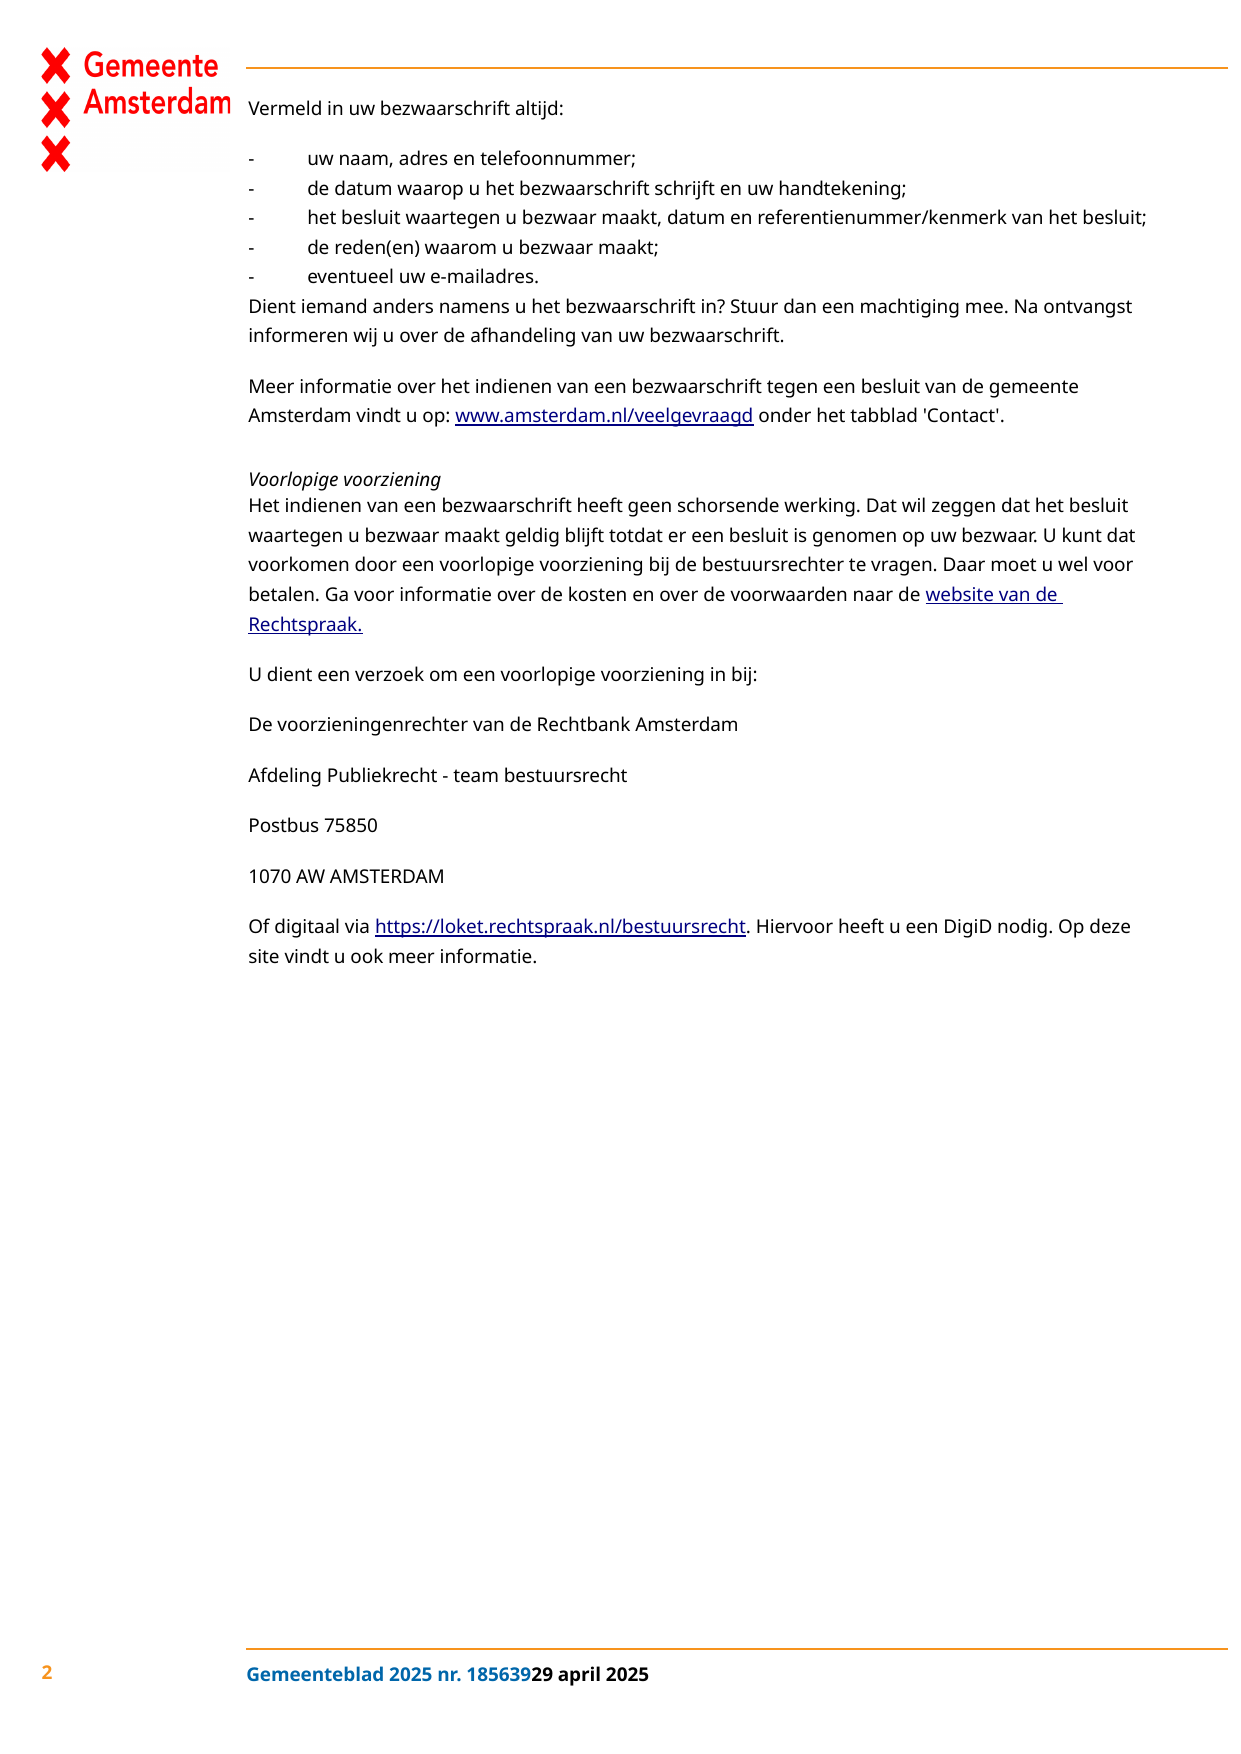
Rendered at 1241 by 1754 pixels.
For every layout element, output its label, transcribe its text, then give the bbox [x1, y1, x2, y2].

list uw naam, adres en telefoonnummer; [248, 145, 1152, 171]
list de reden(en) waarom u bezwaar maakt; [248, 234, 1152, 260]
picture [41, 47, 231, 172]
text Afdeling Publiekrecht - team bestuursrecht [248, 762, 1152, 788]
text Voorlopige voorziening [248, 467, 1152, 492]
list het besluit waartegen u bezwaar maakt, datum en referentienummer/kenmerk van het besluit; [248, 204, 1152, 230]
text Meer informatie over het indienen van een bezwaarschrift tegen een besluit van de gemeente Amsterdam vindt u op: www.amsterdam.nl/veelgevraagd onder het tabblad 'Contact'. [248, 373, 1152, 428]
list eventueel uw e-mailadres. [248, 263, 1152, 289]
text Vermeld in uw bezwaarschrift altijd: [248, 95, 1152, 121]
text U dient een verzoek om een voorlopige voorziening in bij: [248, 661, 1152, 687]
text 1070 AW AMSTERDAM [248, 863, 1152, 888]
text Dient iemand anders namens u het bezwaarschrift in? Stuur dan een machtiging mee. Na ontvangst informeren wij u over de afhandeling van uw bezwaarschrift. [248, 293, 1152, 348]
text Postbus 75850 [248, 812, 1152, 838]
list de datum waarop u het bezwaarschrift schrijft en uw handtekening; [248, 175, 1152, 201]
text De voorzieningenrechter van de Rechtbank Amsterdam [248, 712, 1152, 737]
text Of digitaal via https://loket.rechtspraak.nl/bestuursrecht. Hiervoor heeft u een DigiD nodig. Op deze site vindt u ook meer informatie. [248, 913, 1152, 968]
text Het indienen van een bezwaarschrift heeft geen schorsende werking. Dat wil zeggen dat het besluit waartegen u bezwaar maakt geldig blijft totdat er een besluit is genomen op uw bezwaar. U kunt dat voorkomen door een voorlopige voorziening bij de bestuursrechter te vragen. Daar moet u wel voor betalen. Ga voor informatie over de kosten en over de voorwaarden naar de website van de Rechtspraak. [248, 492, 1152, 636]
